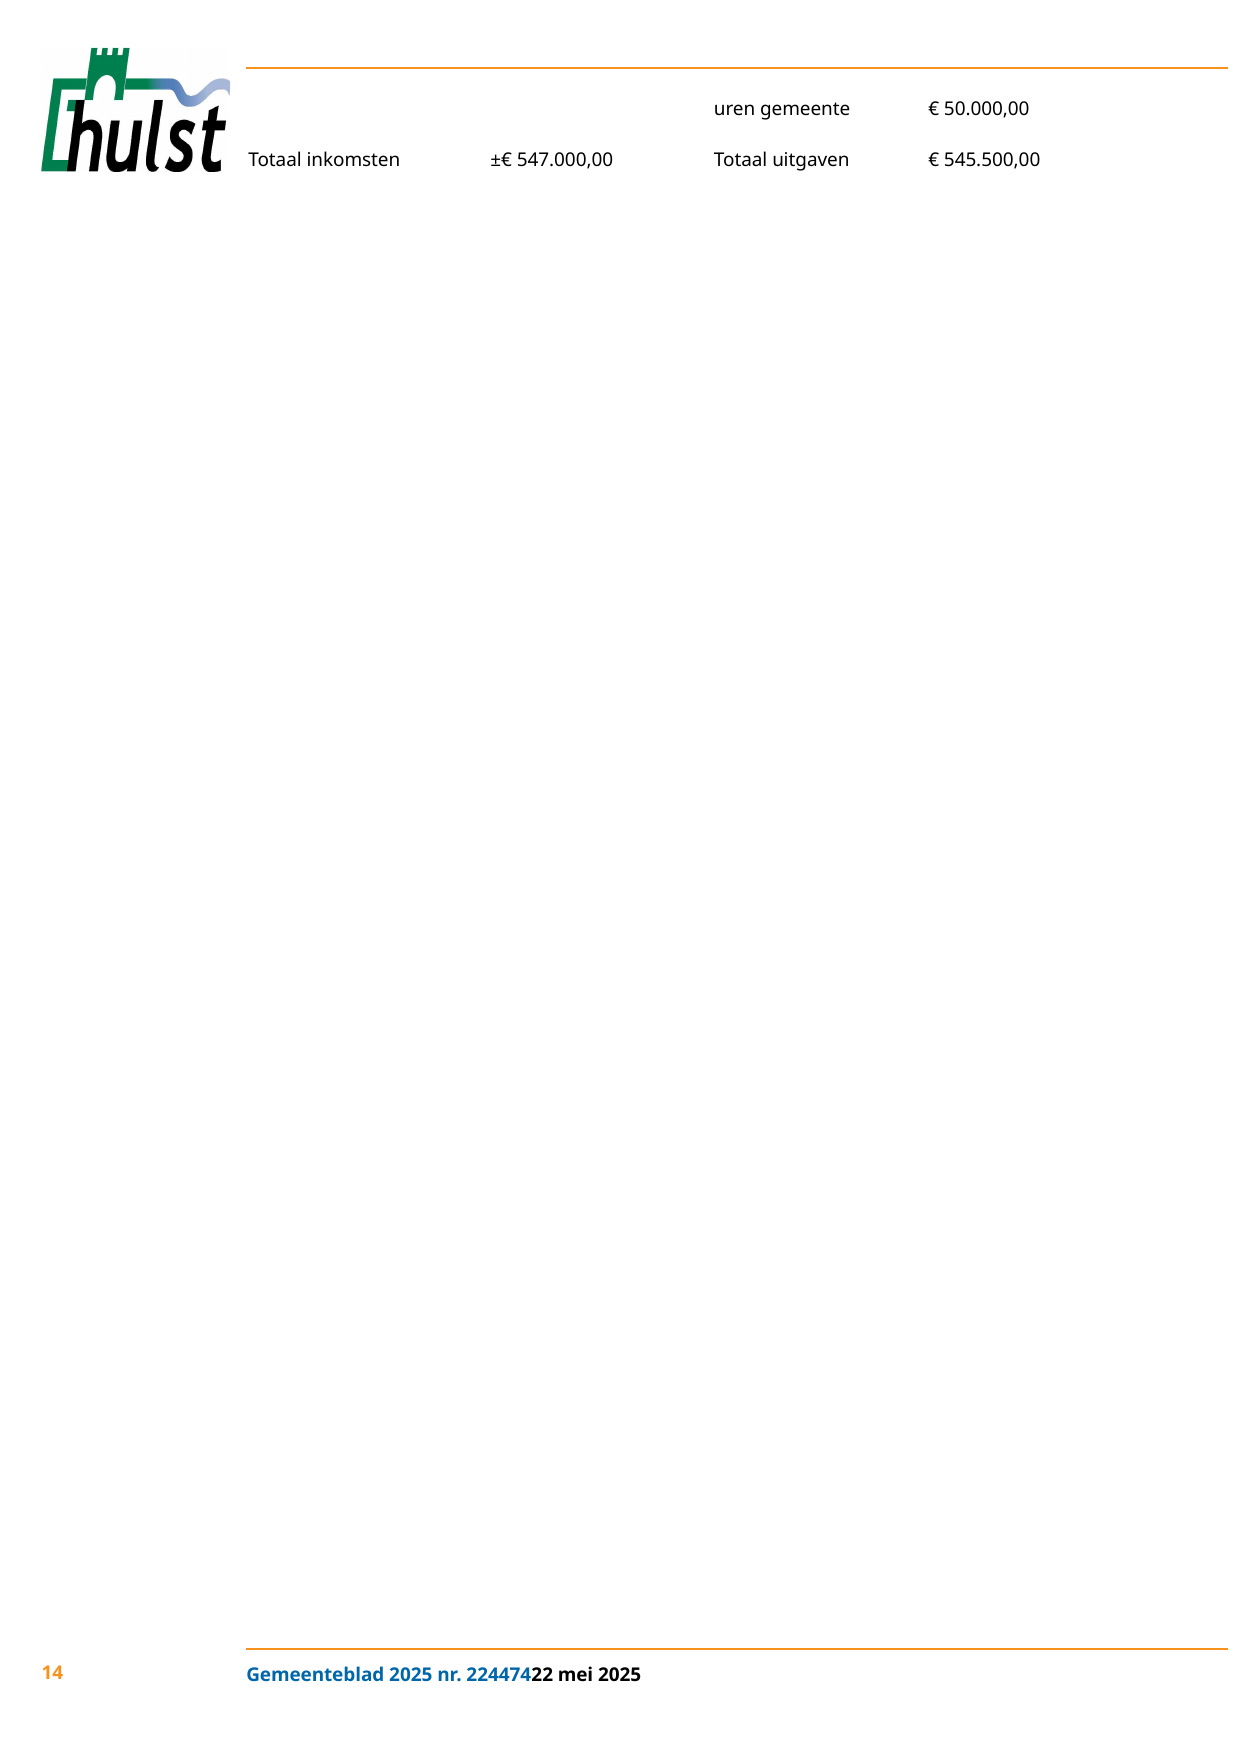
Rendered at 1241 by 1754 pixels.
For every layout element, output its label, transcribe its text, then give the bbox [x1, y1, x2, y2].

table_cell [714, 121, 928, 146]
table_cell € 50.000,00 [928, 95, 1152, 121]
table_cell [928, 121, 1152, 146]
table_cell [490, 95, 714, 121]
table_cell [248, 121, 490, 146]
picture [41, 47, 231, 172]
table_cell Totaal uitgaven [714, 146, 928, 172]
table_cell € 545.500,00 [928, 146, 1152, 172]
table_cell uren gemeente [714, 95, 928, 121]
table_cell [248, 95, 490, 121]
table_cell [490, 121, 714, 146]
table_cell Totaal inkomsten [248, 146, 490, 172]
table_cell ±€ 547.000,00 [490, 146, 714, 172]
